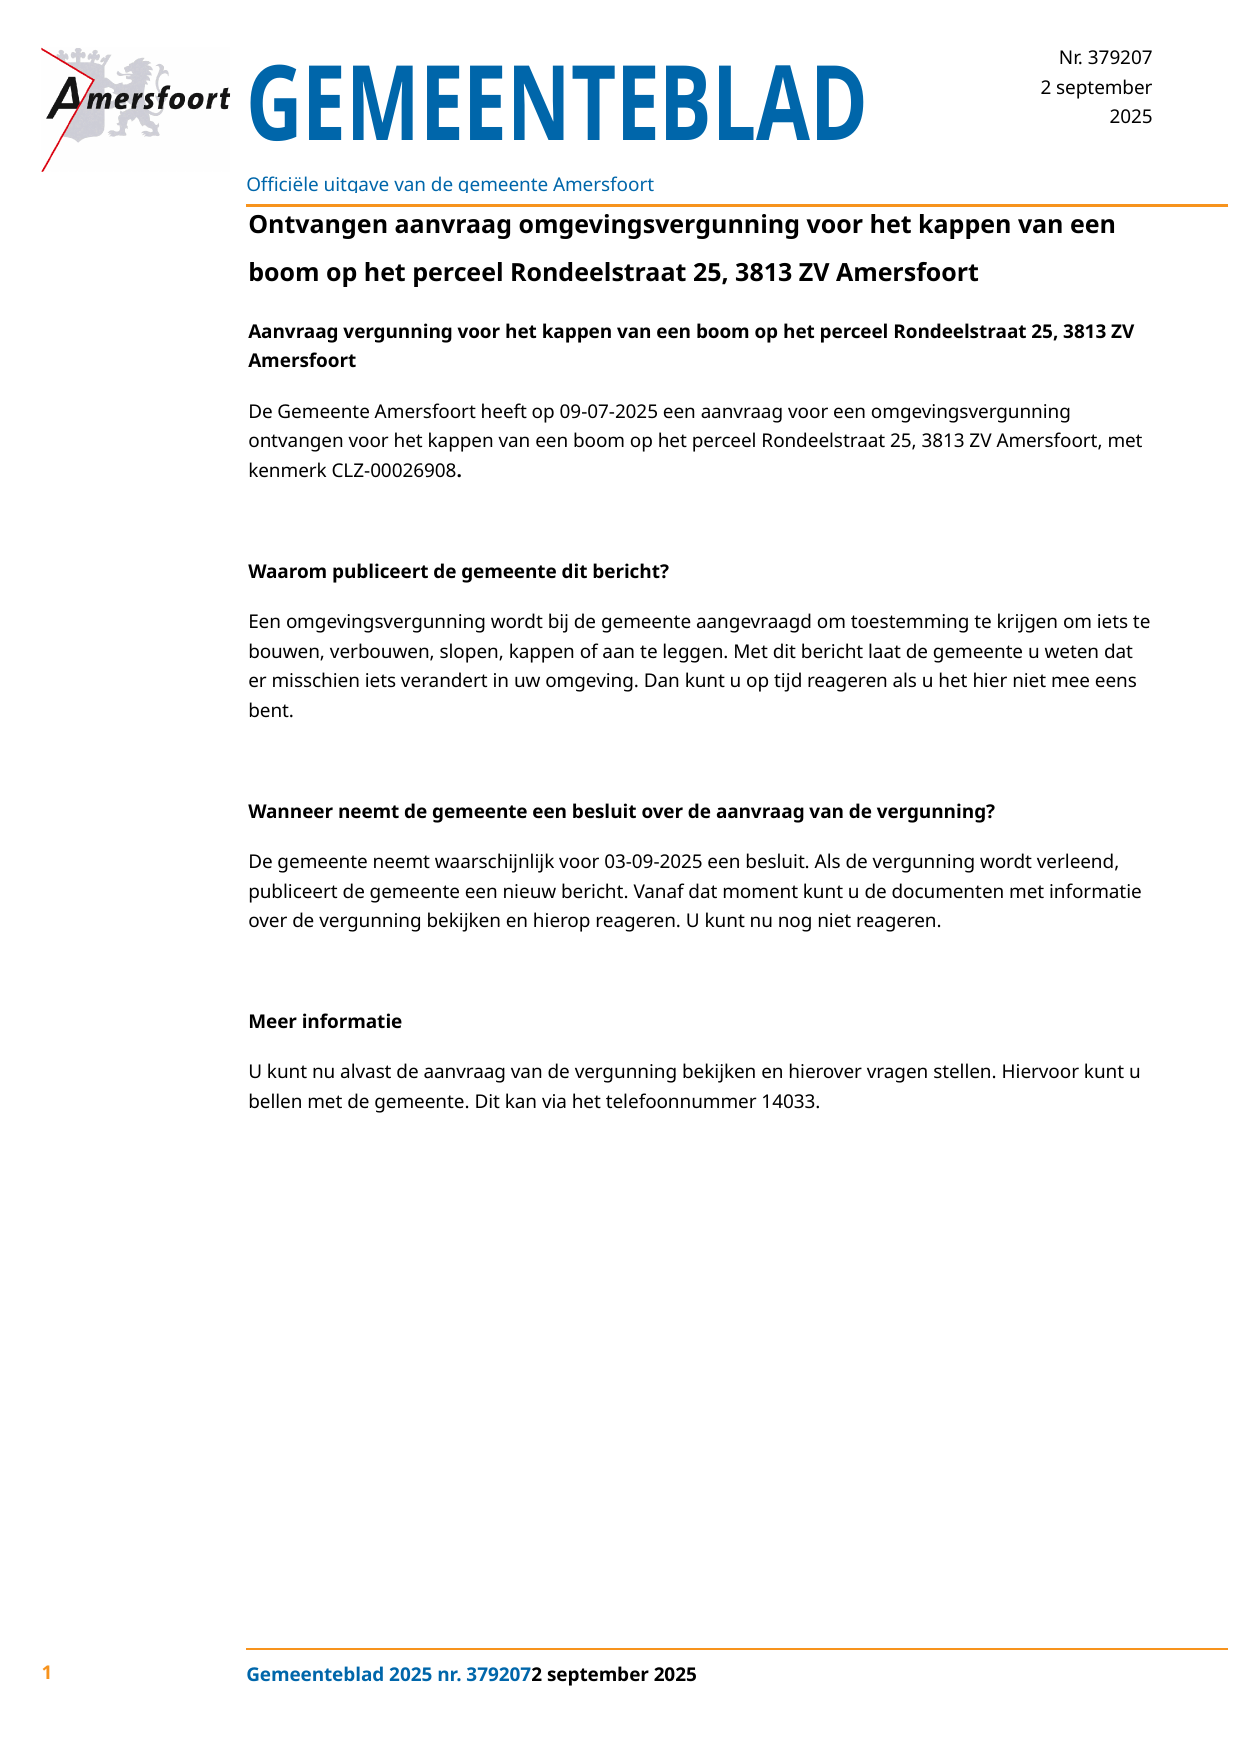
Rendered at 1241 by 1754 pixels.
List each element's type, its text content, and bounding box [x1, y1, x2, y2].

text De gemeente neemt waarschijnlijk voor 03-09-2025 een besluit. Als de vergunning wordt verleend, publiceert de gemeente een nieuw bericht. Vanaf dat moment kunt u de documenten met informatie over de vergunning bekijken en hierop reageren. U kunt nu nog niet reageren. [248, 848, 1152, 933]
text Meer informatie [248, 1008, 1152, 1034]
text Ontvangen aanvraag omgevingsvergunning voor het kappen van een boom op het perceel Rondeelstraat 25, 3813 ZV Amersfoort [248, 207, 1152, 288]
text Waarom publiceert de gemeente dit bericht? [248, 558, 1152, 584]
text Aanvraag vergunning voor het kappen van een boom op het perceel Rondeelstraat 25, 3813 ZV Amersfoort [248, 318, 1152, 373]
text De Gemeente Amersfoort heeft op 09-07-2025 een aanvraag voor een omgevingsvergunning ontvangen voor het kappen van een boom op het perceel Rondeelstraat 25, 3813 ZV Amersfoort, met kenmerk CLZ-00026908. [248, 398, 1152, 483]
text Wanneer neemt de gemeente een besluit over de aanvraag van de vergunning? [248, 798, 1152, 824]
text U kunt nu alvast de aanvraag van de vergunning bekijken en hierover vragen stellen. Hiervoor kunt u bellen met de gemeente. Dit kan via het telefoonnummer 14033. [248, 1059, 1152, 1114]
text Een omgevingsvergunning wordt bij de gemeente aangevraagd om toestemming te krijgen om iets te bouwen, verbouwen, slopen, kappen of aan te leggen. Met dit bericht laat de gemeente u weten dat er misschien iets verandert in uw omgeving. Dan kunt u op tijd reageren als u het hier niet mee eens bent. [248, 608, 1152, 723]
picture [41, 47, 231, 172]
